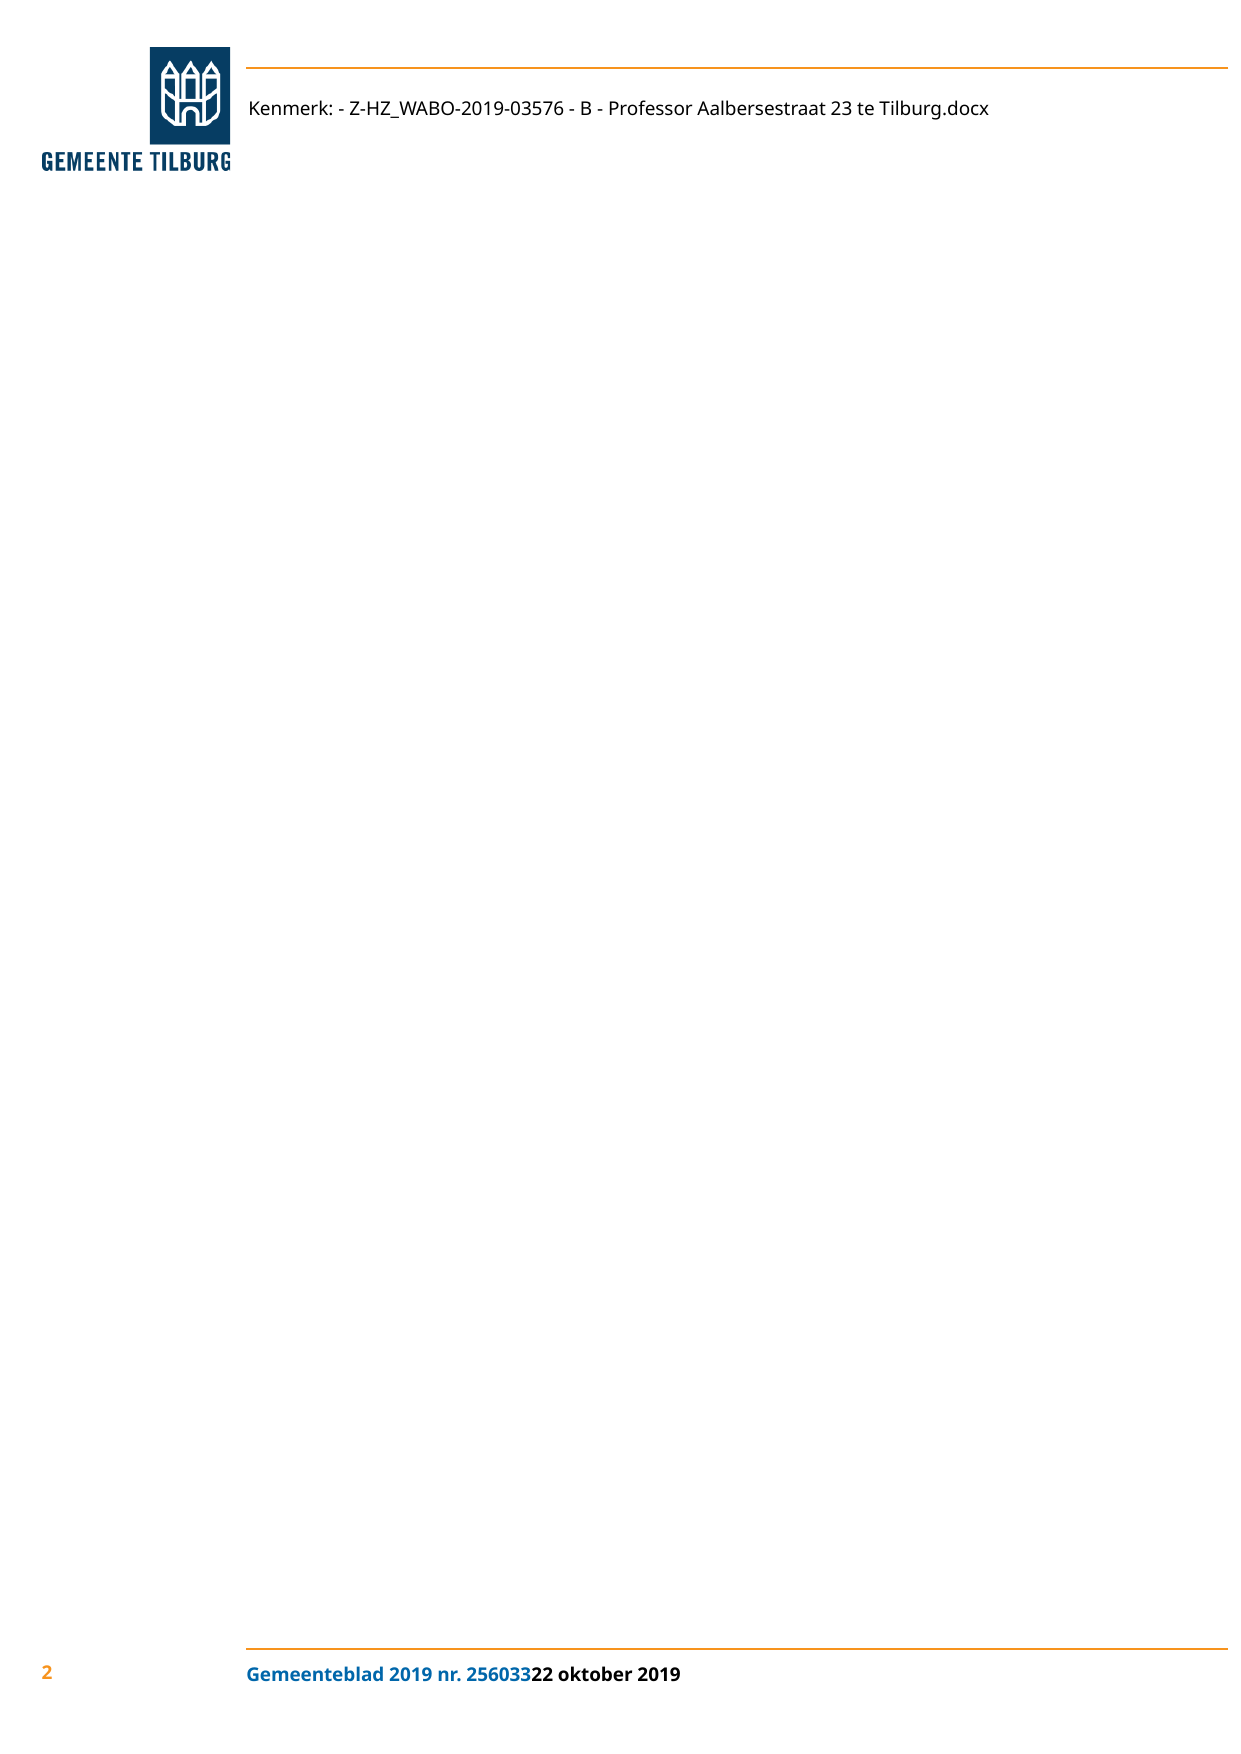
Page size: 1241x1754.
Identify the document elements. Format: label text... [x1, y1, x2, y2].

text Kenmerk: - Z-HZ_WABO-2019-03576 - B - Professor Aalbersestraat 23 te Tilburg.docx [248, 95, 1152, 121]
picture [41, 47, 231, 172]
